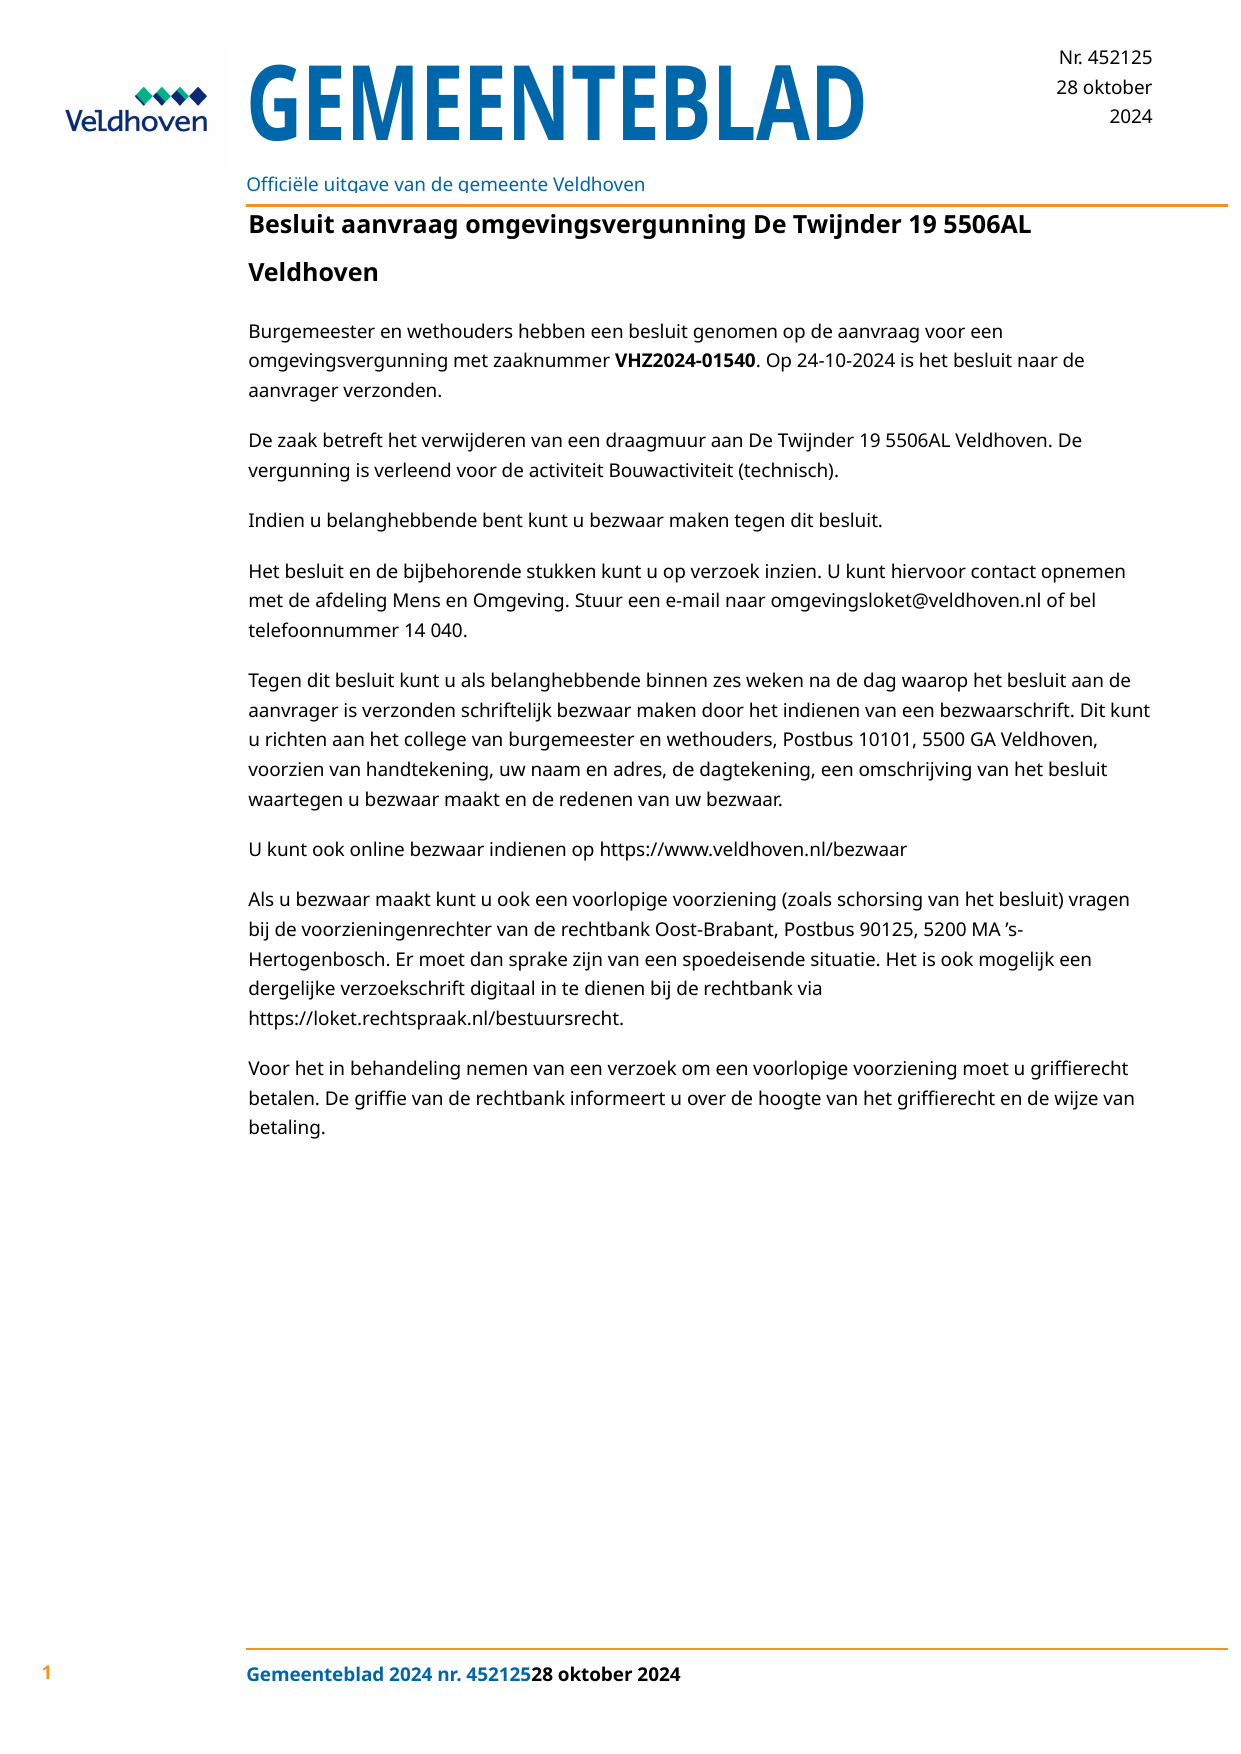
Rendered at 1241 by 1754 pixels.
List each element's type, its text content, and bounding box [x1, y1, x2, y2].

text Als u bezwaar maakt kunt u ook een voorlopige voorziening (zoals schorsing van het besluit) vragen bij de voorzieningenrechter van de rechtbank Oost-Brabant, Postbus 90125, 5200 MA ’s-Hertogenbosch. Er moet dan sprake zijn van een spoedeisende situatie. Het is ook mogelijk een dergelijke verzoekschrift digitaal in te dienen bij de rechtbank via https://loket.rechtspraak.nl/bestuursrecht. [248, 887, 1152, 1031]
text Burgemeester en wethouders hebben een besluit genomen op de aanvraag voor een omgevingsvergunning met zaaknummer VHZ2024-01540. Op 24-10-2024 is het besluit naar de aanvrager verzonden. [248, 318, 1152, 403]
text Het besluit en de bijbehorende stukken kunt u op verzoek inzien. U kunt hiervoor contact opnemen met de afdeling Mens en Omgeving. Stuur een e-mail naar omgevingsloket@veldhoven.nl of bel telefoonnummer 14 040. [248, 558, 1152, 643]
text Voor het in behandeling nemen van een verzoek om een voorlopige voorziening moet u griffierecht betalen. De griffie van de rechtbank informeert u over de hoogte van het griffierecht en de wijze van betaling. [248, 1055, 1152, 1140]
text Indien u belanghebbende bent kunt u bezwaar maken tegen dit besluit. [248, 507, 1152, 533]
text Tegen dit besluit kunt u als belanghebbende binnen zes weken na de dag waarop het besluit aan de aanvrager is verzonden schriftelijk bezwaar maken door het indienen van een bezwaarschrift. Dit kunt u richten aan het college van burgemeester en wethouders, Postbus 10101, 5500 GA Veldhoven, voorzien van handtekening, uw naam en adres, de dagtekening, een omschrijving van het besluit waartegen u bezwaar maakt en de redenen van uw bezwaar. [248, 667, 1152, 812]
text De zaak betreft het verwijderen van een draagmuur aan De Twijnder 19 5506AL Veldhoven. De vergunning is verleend voor de activiteit Bouwactiviteit (technisch). [248, 427, 1152, 483]
picture [41, 47, 231, 172]
text U kunt ook online bezwaar indienen op https://www.veldhoven.nl/bezwaar [248, 836, 1152, 862]
text Besluit aanvraag omgevingsvergunning De Twijnder 19 5506AL Veldhoven [248, 207, 1152, 288]
